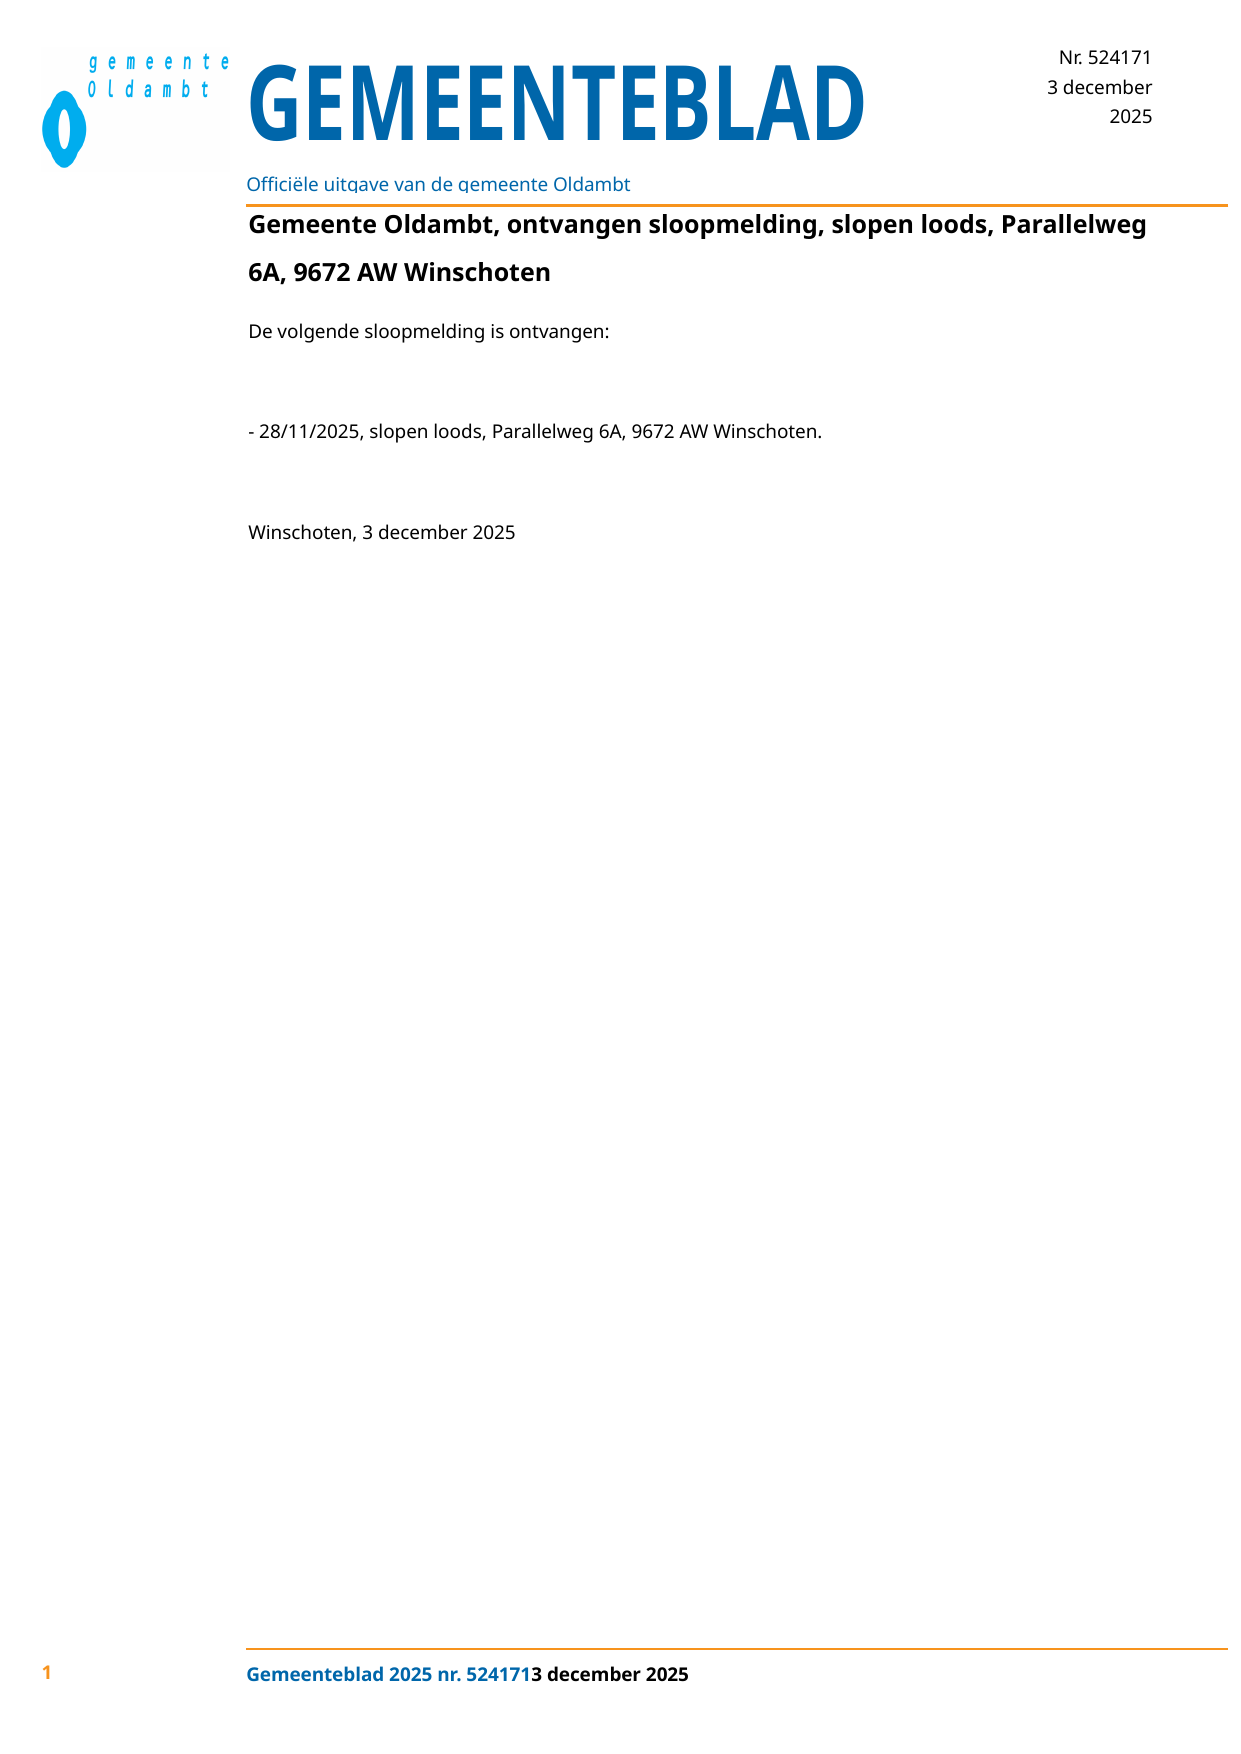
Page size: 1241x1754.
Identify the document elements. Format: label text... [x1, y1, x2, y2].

text De volgende sloopmelding is ontvangen: [248, 318, 1152, 344]
text Gemeente Oldambt, ontvangen sloopmelding, slopen loods, Parallelweg 6A, 9672 AW Winschoten [248, 207, 1152, 288]
text - 28/11/2025, slopen loods, Parallelweg 6A, 9672 AW Winschoten. [248, 419, 1152, 444]
text Winschoten, 3 december 2025 [248, 519, 1152, 545]
picture [41, 47, 231, 172]
